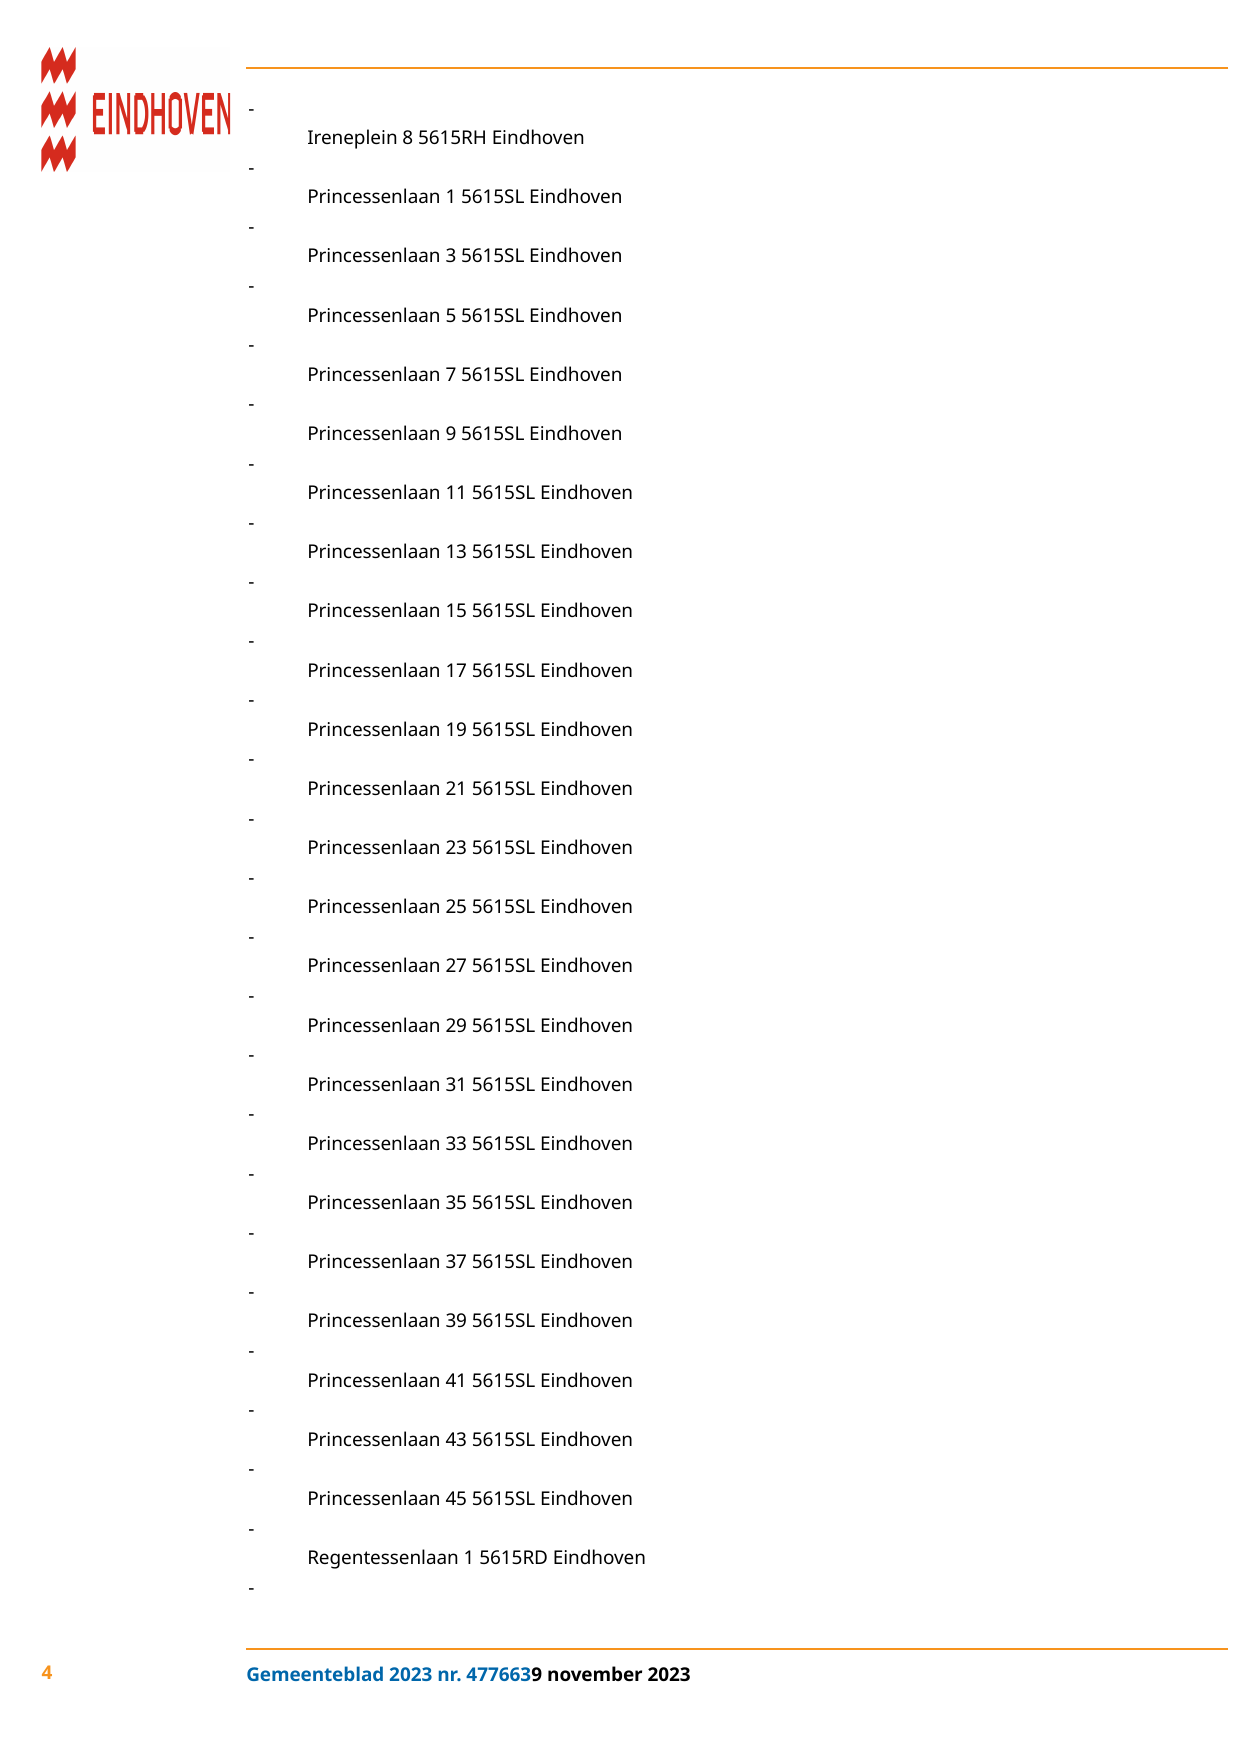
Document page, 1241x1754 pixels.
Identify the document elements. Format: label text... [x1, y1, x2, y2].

list Princessenlaan 9 5615SL Eindhoven [248, 420, 1152, 446]
list Princessenlaan 45 5615SL Eindhoven [248, 1485, 1152, 1511]
list Princessenlaan 21 5615SL Eindhoven [248, 775, 1152, 801]
list Princessenlaan 41 5615SL Eindhoven [248, 1367, 1152, 1393]
list Princessenlaan 43 5615SL Eindhoven [248, 1426, 1152, 1452]
list Princessenlaan 31 5615SL Eindhoven [248, 1071, 1152, 1097]
picture [41, 47, 231, 172]
list Princessenlaan 15 5615SL Eindhoven [248, 598, 1152, 623]
list Princessenlaan 29 5615SL Eindhoven [248, 1012, 1152, 1038]
list Princessenlaan 37 5615SL Eindhoven [248, 1248, 1152, 1274]
list Princessenlaan 25 5615SL Eindhoven [248, 893, 1152, 919]
list Princessenlaan 1 5615SL Eindhoven [248, 183, 1152, 209]
list Princessenlaan 33 5615SL Eindhoven [248, 1130, 1152, 1156]
list Princessenlaan 19 5615SL Eindhoven [248, 716, 1152, 742]
list Princessenlaan 3 5615SL Eindhoven [248, 243, 1152, 268]
list Princessenlaan 13 5615SL Eindhoven [248, 538, 1152, 564]
list Princessenlaan 11 5615SL Eindhoven [248, 479, 1152, 505]
list Regentessenlaan 1 5615RD Eindhoven [248, 1544, 1152, 1570]
list Princessenlaan 35 5615SL Eindhoven [248, 1189, 1152, 1215]
list Princessenlaan 5 5615SL Eindhoven [248, 302, 1152, 328]
list Ireneplein 8 5615RH Eindhoven [248, 124, 1152, 150]
list Princessenlaan 27 5615SL Eindhoven [248, 953, 1152, 978]
list Princessenlaan 39 5615SL Eindhoven [248, 1308, 1152, 1333]
list Princessenlaan 23 5615SL Eindhoven [248, 834, 1152, 860]
list Princessenlaan 7 5615SL Eindhoven [248, 361, 1152, 387]
list Princessenlaan 17 5615SL Eindhoven [248, 657, 1152, 683]
